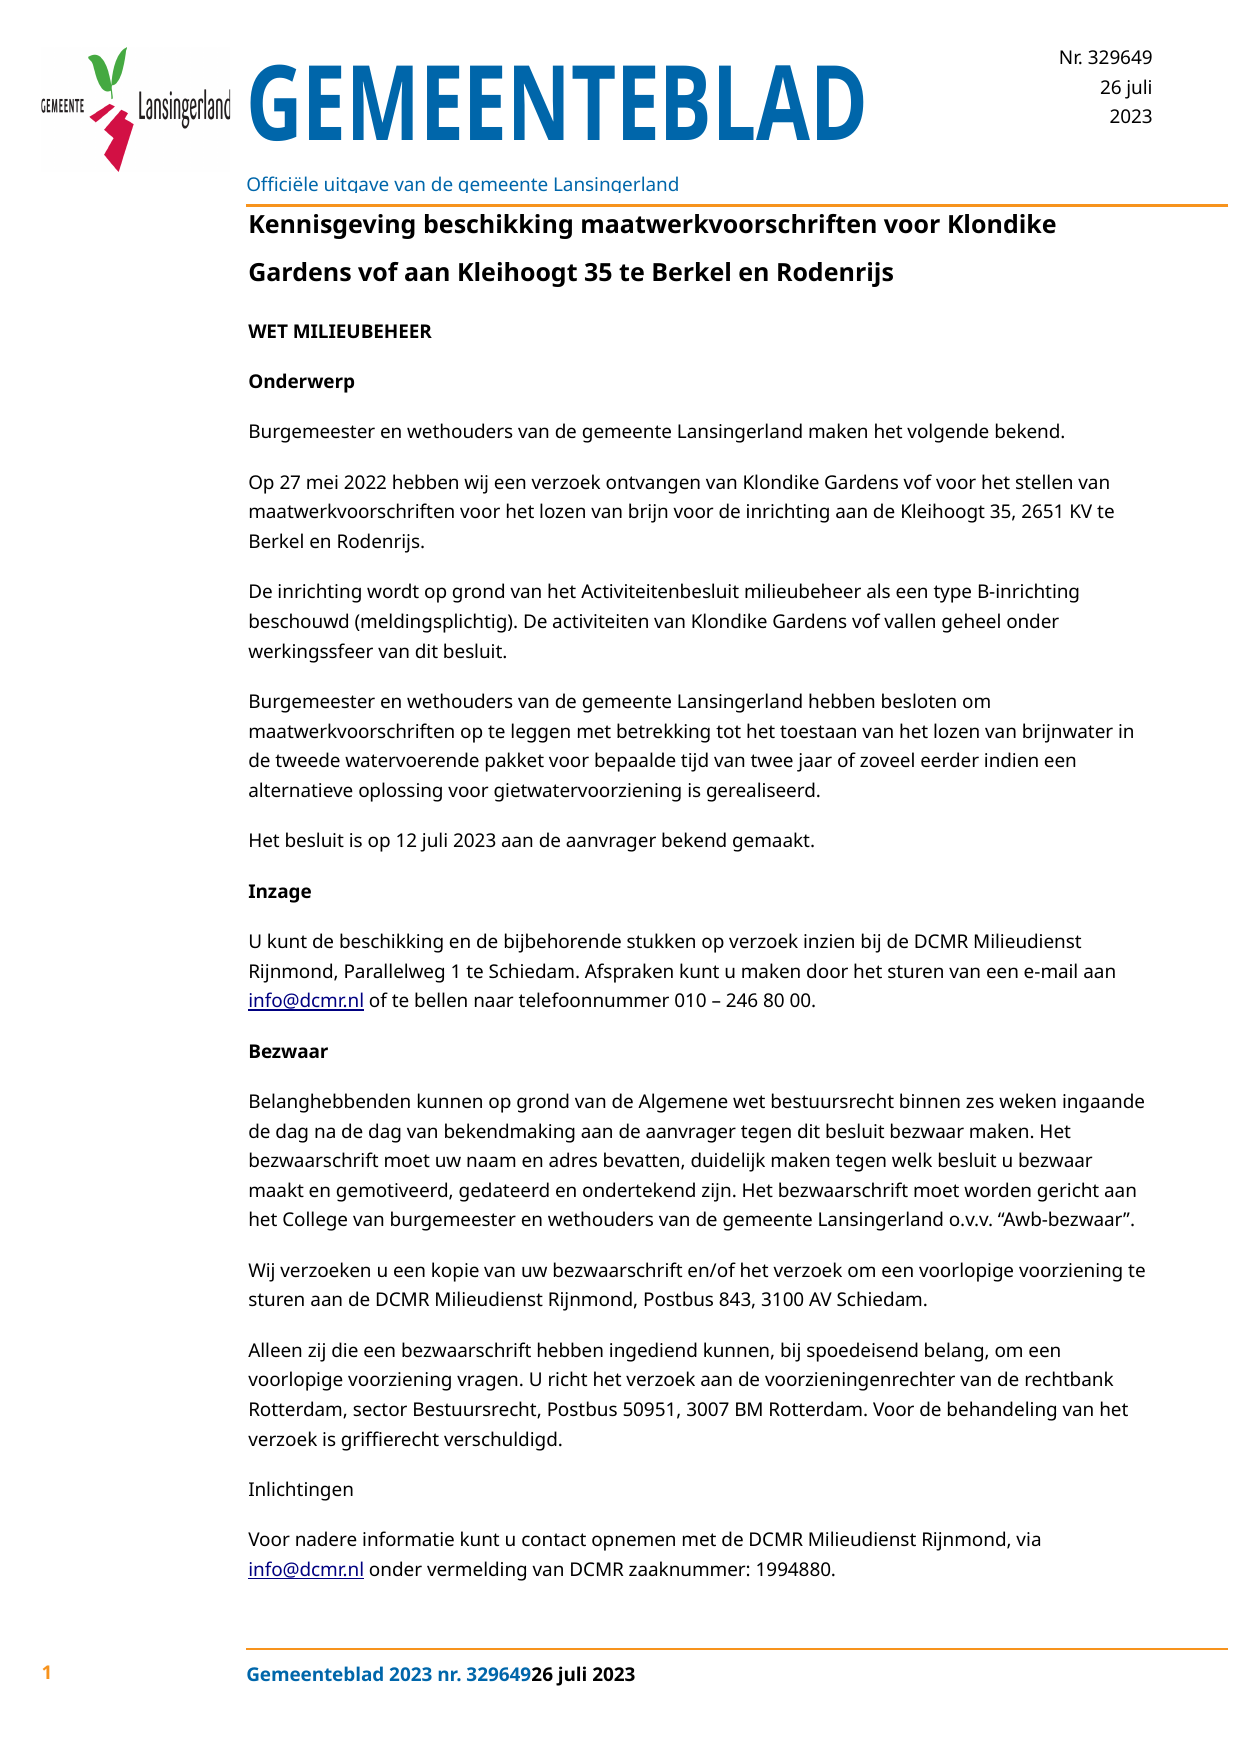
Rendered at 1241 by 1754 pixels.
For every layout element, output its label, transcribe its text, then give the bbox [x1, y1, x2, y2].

text Burgemeester en wethouders van de gemeente Lansingerland maken het volgende bekend. [248, 419, 1152, 444]
text Kennisgeving beschikking maatwerkvoorschriften voor Klondike Gardens vof aan Kleihoogt 35 te Berkel en Rodenrijs [248, 207, 1152, 288]
text De inrichting wordt op grond van het Activiteitenbesluit milieubeheer als een type B-inrichting beschouwd (meldingsplichtig). De activiteiten van Klondike Gardens vof vallen geheel onder werkingssfeer van dit besluit. [248, 579, 1152, 664]
text Inlichtingen [248, 1476, 1152, 1502]
text Alleen zij die een bezwaarschrift hebben ingediend kunnen, bij spoedeisend belang, om een voorlopige voorziening vragen. U richt het verzoek aan de voorzieningenrechter van de rechtbank Rotterdam, sector Bestuursrecht, Postbus 50951, 3007 BM Rotterdam. Voor de behandeling van het verzoek is griffierecht verschuldigd. [248, 1337, 1152, 1452]
picture [41, 47, 231, 172]
text Onderwerp [248, 368, 1152, 394]
text WET MILIEUBEHEER [248, 318, 1152, 344]
text Het besluit is op 12 juli 2023 aan de aanvrager bekend gemaakt. [248, 827, 1152, 853]
text Inzage [248, 878, 1152, 904]
text U kunt de beschikking en de bijbehorende stukken op verzoek inzien bij de DCMR Milieudienst Rijnmond, Parallelweg 1 te Schiedam. Afspraken kunt u maken door het sturen van een e-mail aan info@dcmr.nl of te bellen naar telefoonnummer 010 – 246 80 00. [248, 928, 1152, 1013]
text Voor nadere informatie kunt u contact opnemen met de DCMR Milieudienst Rijnmond, via info@dcmr.nl onder vermelding van DCMR zaaknummer: 1994880. [248, 1527, 1152, 1582]
text Op 27 mei 2022 hebben wij een verzoek ontvangen van Klondike Gardens vof voor het stellen van maatwerkvoorschriften voor het lozen van brijn voor de inrichting aan de Kleihoogt 35, 2651 KV te Berkel en Rodenrijs. [248, 469, 1152, 554]
text Belanghebbenden kunnen op grond van de Algemene wet bestuursrecht binnen zes weken ingaande de dag na de dag van bekendmaking aan de aanvrager tegen dit besluit bezwaar maken. Het bezwaarschrift moet uw naam en adres bevatten, duidelijk maken tegen welk besluit u bezwaar maakt en gemotiveerd, gedateerd en ondertekend zijn. Het bezwaarschrift moet worden gericht aan het College van burgemeester en wethouders van de gemeente Lansingerland o.v.v. “Awb-bezwaar”. [248, 1088, 1152, 1232]
text Burgemeester en wethouders van de gemeente Lansingerland hebben besloten om maatwerkvoorschriften op te leggen met betrekking tot het toestaan van het lozen van brijnwater in de tweede watervoerende pakket voor bepaalde tijd van twee jaar of zoveel eerder indien een alternatieve oplossing voor gietwatervoorziening is gerealiseerd. [248, 688, 1152, 803]
text Bezwaar [248, 1038, 1152, 1064]
text Wij verzoeken u een kopie van uw bezwaarschrift en/of het verzoek om een voorlopige voorziening te sturen aan de DCMR Milieudienst Rijnmond, Postbus 843, 3100 AV Schiedam. [248, 1257, 1152, 1312]
